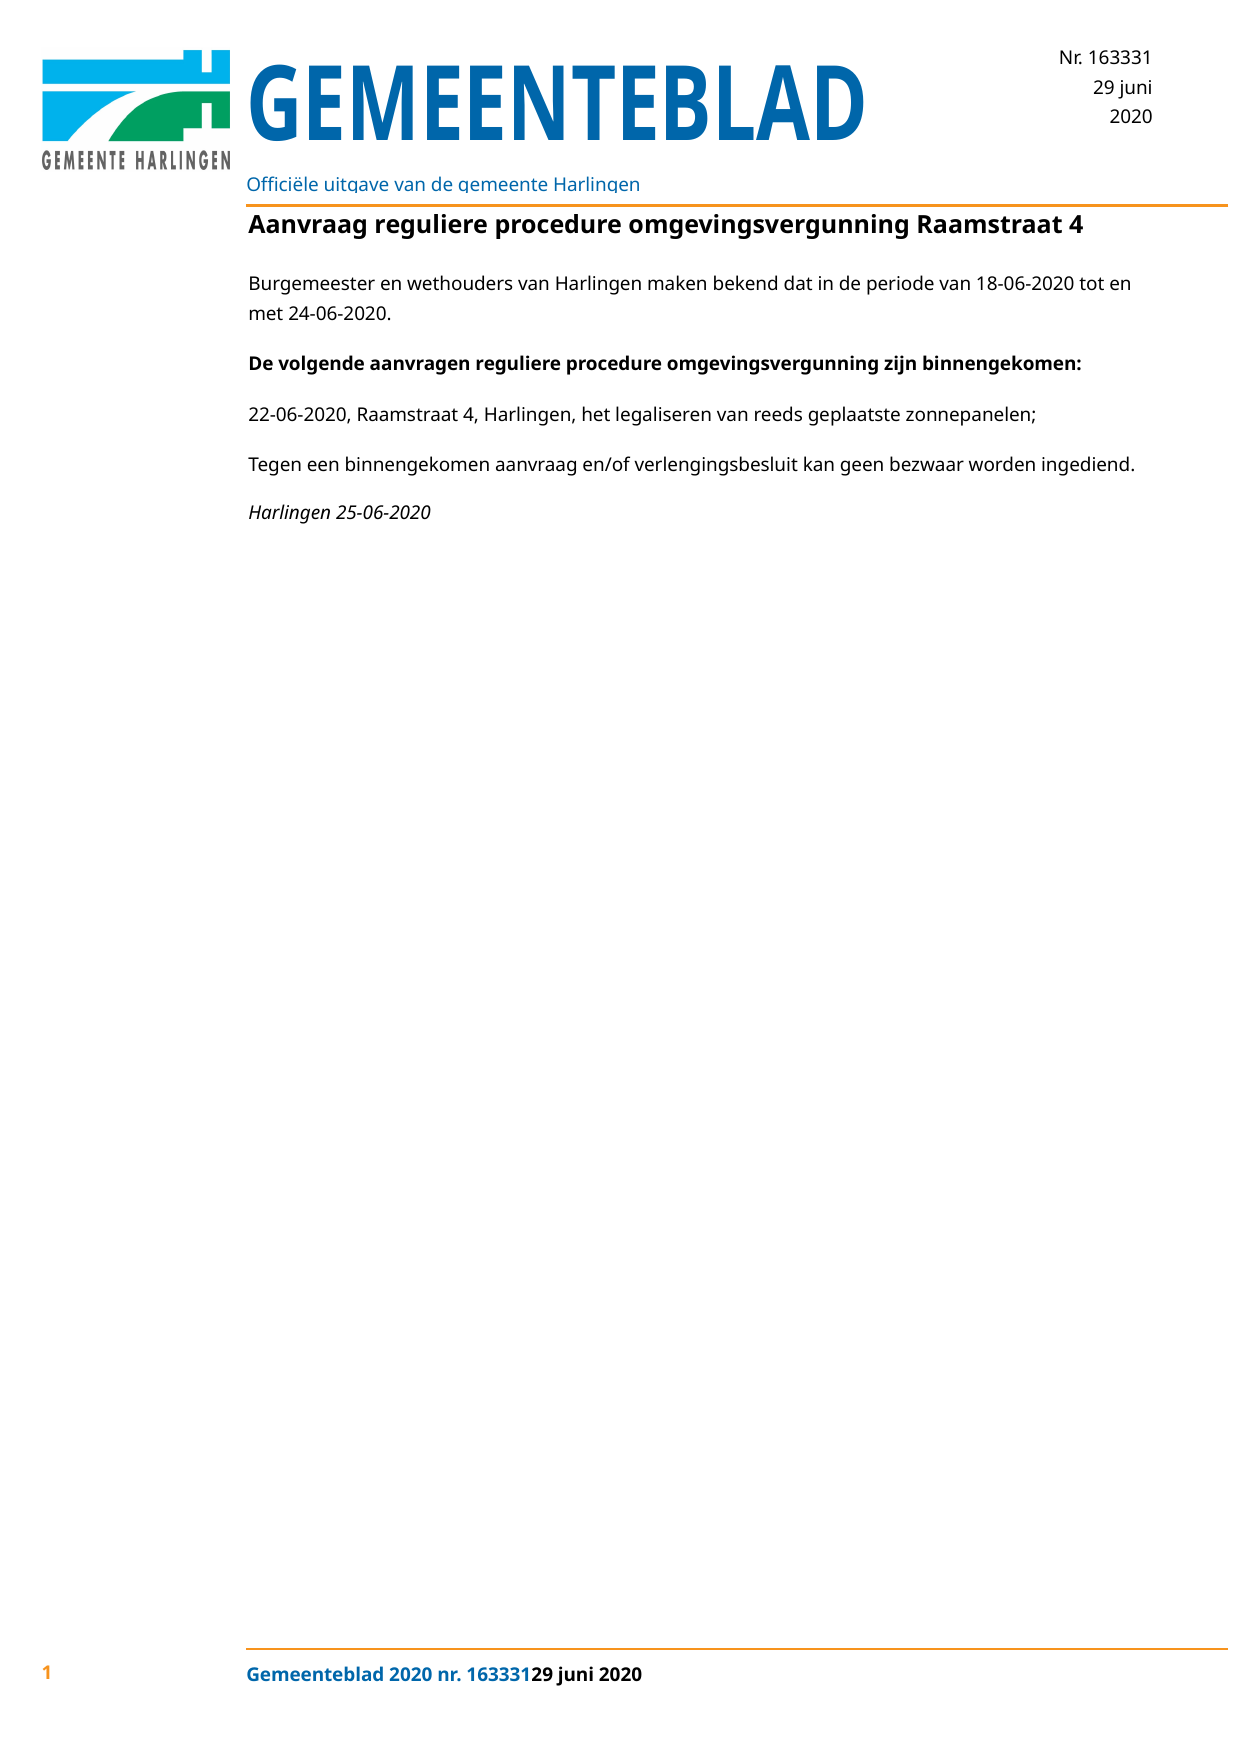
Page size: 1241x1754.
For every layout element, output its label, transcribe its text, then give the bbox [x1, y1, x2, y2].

text Burgemeester en wethouders van Harlingen maken bekend dat in de periode van 18-06-2020 tot en met 24-06-2020. [248, 270, 1152, 326]
text Harlingen 25-06-2020 [248, 499, 1152, 525]
text Aanvraag reguliere procedure omgevingsvergunning Raamstraat 4 [248, 207, 1152, 241]
text De volgende aanvragen reguliere procedure omgevingsvergunning zijn binnengekomen: [248, 350, 1152, 376]
picture [41, 47, 231, 172]
text 22-06-2020, Raamstraat 4, Harlingen, het legaliseren van reeds geplaatste zonnepanelen; [248, 401, 1152, 426]
text Tegen een binnengekomen aanvraag en/of verlengingsbesluit kan geen bezwaar worden ingediend. [248, 451, 1152, 477]
